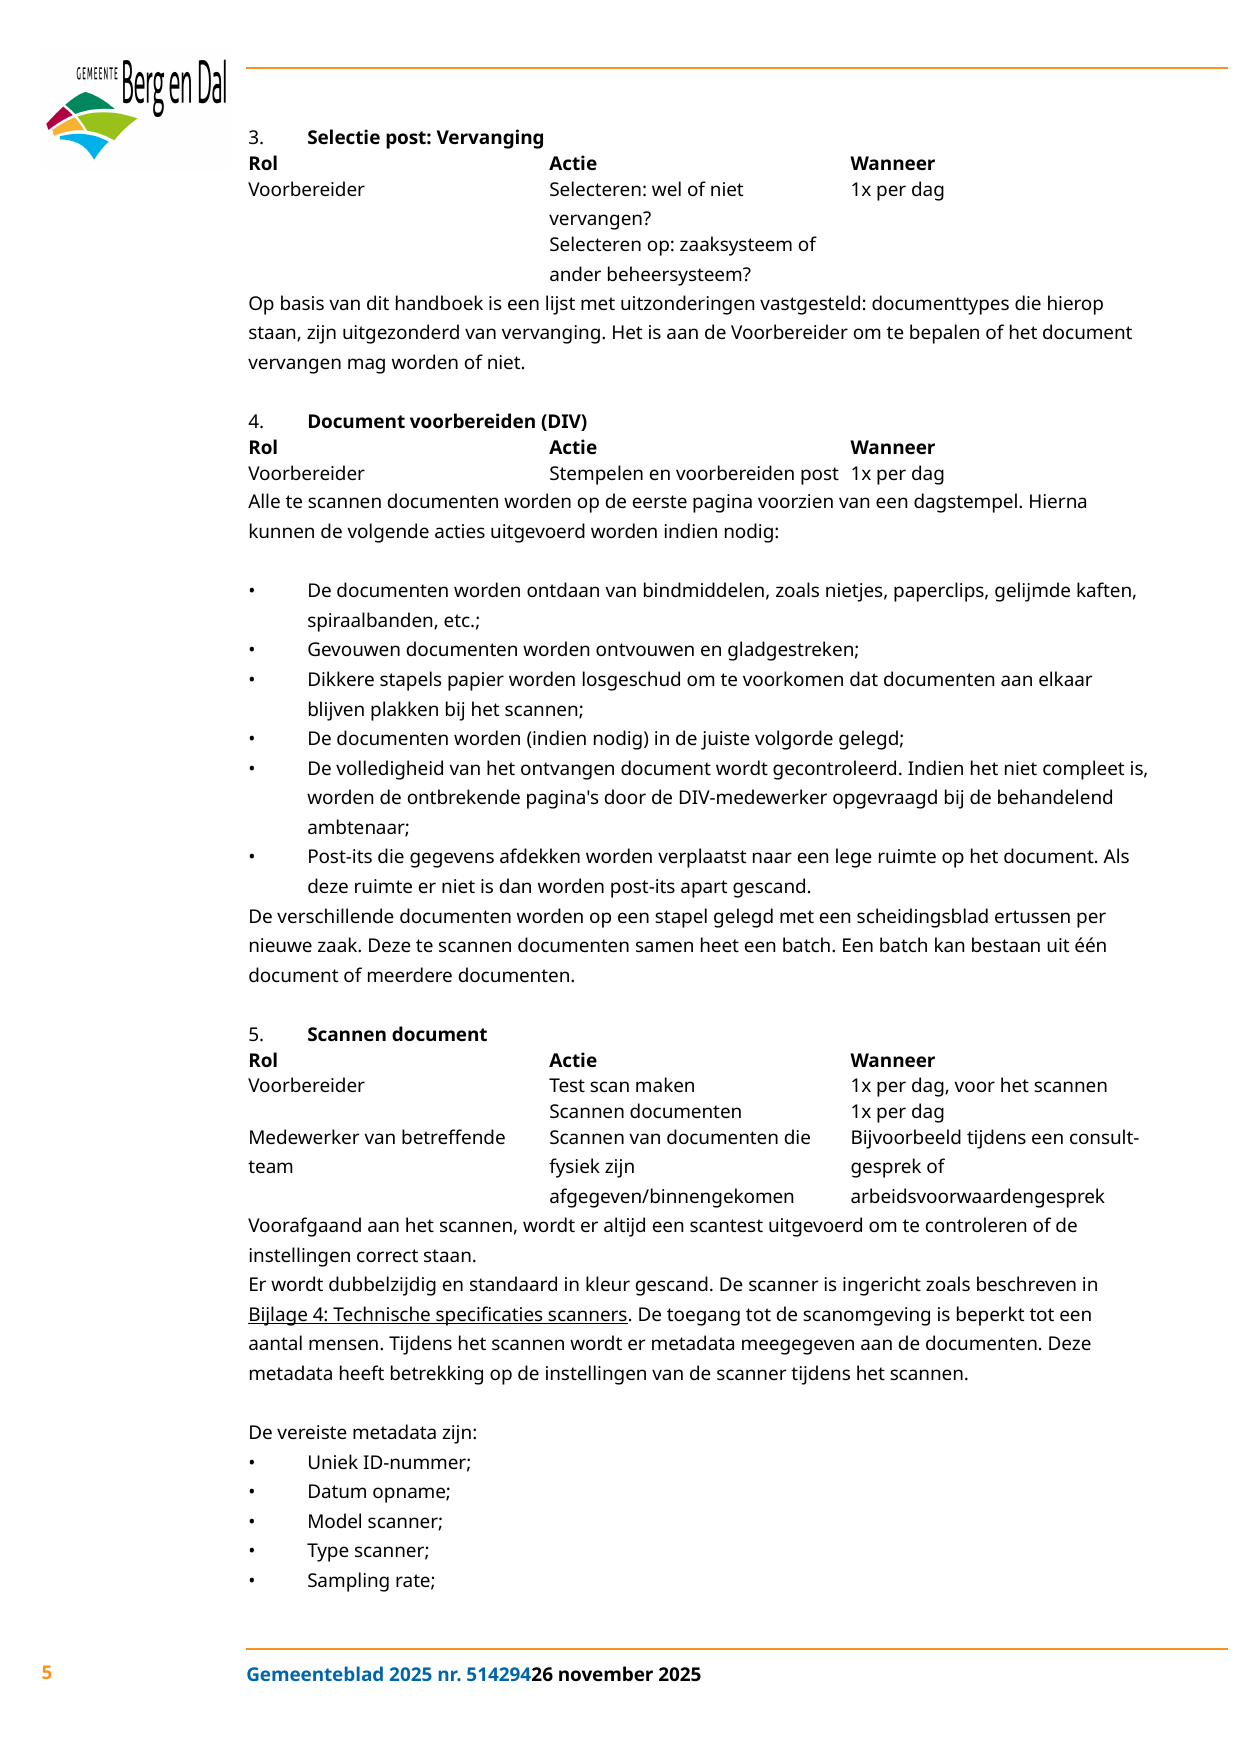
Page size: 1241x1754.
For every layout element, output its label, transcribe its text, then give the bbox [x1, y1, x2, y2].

table_cell 1x per dag [850, 1099, 1152, 1124]
table_cell Rol [248, 150, 549, 176]
table_cell Selecteren: wel of niet vervangen? [549, 176, 850, 231]
table_cell Test scan maken [549, 1073, 850, 1098]
table_header Selectie post: Vervanging [248, 125, 1152, 150]
list De documenten worden ontdaan van bindmiddelen, zoals nietjes, paperclips, gelijmde kaften, spiraalbanden, etc.; [248, 577, 1152, 633]
text Voorafgaand aan het scannen, wordt er altijd een scantest uitgevoerd om te controleren of de instellingen correct staan. [248, 1212, 1152, 1268]
table_cell Voorbereider [248, 460, 549, 485]
table_cell Rol [248, 434, 549, 460]
list Model scanner; [248, 1508, 1152, 1534]
table_cell Rol [248, 1047, 549, 1073]
text De vereiste metadata zijn: [248, 1419, 1152, 1445]
text Alle te scannen documenten worden op de eerste pagina voorzien van een dagstempel. Hierna kunnen de volgende acties uitgevoerd worden indien nodig: [248, 489, 1152, 544]
text De verschillende documenten worden op een stapel gelegd met een scheidingsblad ertussen per nieuwe zaak. Deze te scannen documenten samen heet een batch. Een batch kan bestaan uit één document of meerdere documenten. [248, 903, 1152, 988]
table_cell Wanneer [850, 434, 1152, 460]
table_cell Scannen documenten [549, 1099, 850, 1124]
table_cell Selecteren op: zaaksysteem of ander beheersysteem? [549, 231, 850, 287]
picture [41, 47, 231, 172]
table_header Scannen document [248, 1021, 1152, 1047]
table_cell Stempelen en voorbereiden post [549, 460, 850, 485]
text Er wordt dubbelzijdig en standaard in kleur gescand. De scanner is ingericht zoals beschreven in Bijlage 4: Technische specificaties scanners. De toegang tot de scanomgeving is beperkt tot een aantal mensen. Tijdens het scannen wordt er metadata meegegeven aan de documenten. Deze metadata heeft betrekking op de instellingen van de scanner tijdens het scannen. [248, 1271, 1152, 1386]
list Uniek ID-nummer; [248, 1449, 1152, 1475]
table_header Document voorbereiden (DIV) [248, 408, 1152, 434]
list Gevouwen documenten worden ontvouwen en gladgestreken; [248, 637, 1152, 662]
list Sampling rate; [248, 1567, 1152, 1593]
list Type scanner; [248, 1538, 1152, 1563]
list De volledigheid van het ontvangen document wordt gecontroleerd. Indien het niet compleet is, worden de ontbrekende pagina's door de DIV-medewerker opgevraagd bij de behandelend ambtenaar; [248, 755, 1152, 840]
list Dikkere stapels papier worden losgeschud om te voorkomen dat documenten aan elkaar blijven plakken bij het scannen; [248, 666, 1152, 721]
list De documenten worden (indien nodig) in de juiste volgorde gelegd; [248, 725, 1152, 751]
text Op basis van dit handboek is een lijst met uitzonderingen vastgesteld: documenttypes die hierop staan, zijn uitgezonderd van vervanging. Het is aan de Voorbereider om te bepalen of het document vervangen mag worden of niet. [248, 290, 1152, 375]
table_cell 1x per dag [850, 176, 1152, 287]
table_cell Voorbereider [248, 176, 549, 287]
table_cell 1x per dag [850, 460, 1152, 485]
table_cell Bijvoorbeeld tijdens een consult-gesprek of arbeidsvoorwaardengesprek [850, 1124, 1152, 1209]
table_cell Medewerker van betreffende team [248, 1124, 549, 1209]
table_cell Wanneer [850, 1047, 1152, 1073]
list Post-its die gegevens afdekken worden verplaatst naar een lege ruimte op het document. Als deze ruimte er niet is dan worden post-its apart gescand. [248, 844, 1152, 899]
list Datum opname; [248, 1478, 1152, 1504]
table_cell Wanneer [850, 150, 1152, 176]
table_cell Actie [549, 434, 850, 460]
table_cell Voorbereider [248, 1073, 549, 1124]
table_cell Scannen van documenten die fysiek zijn afgegeven/binnengekomen [549, 1124, 850, 1209]
table_cell Actie [549, 1047, 850, 1073]
table_cell Actie [549, 150, 850, 176]
table_cell 1x per dag, voor het scannen [850, 1073, 1152, 1098]
